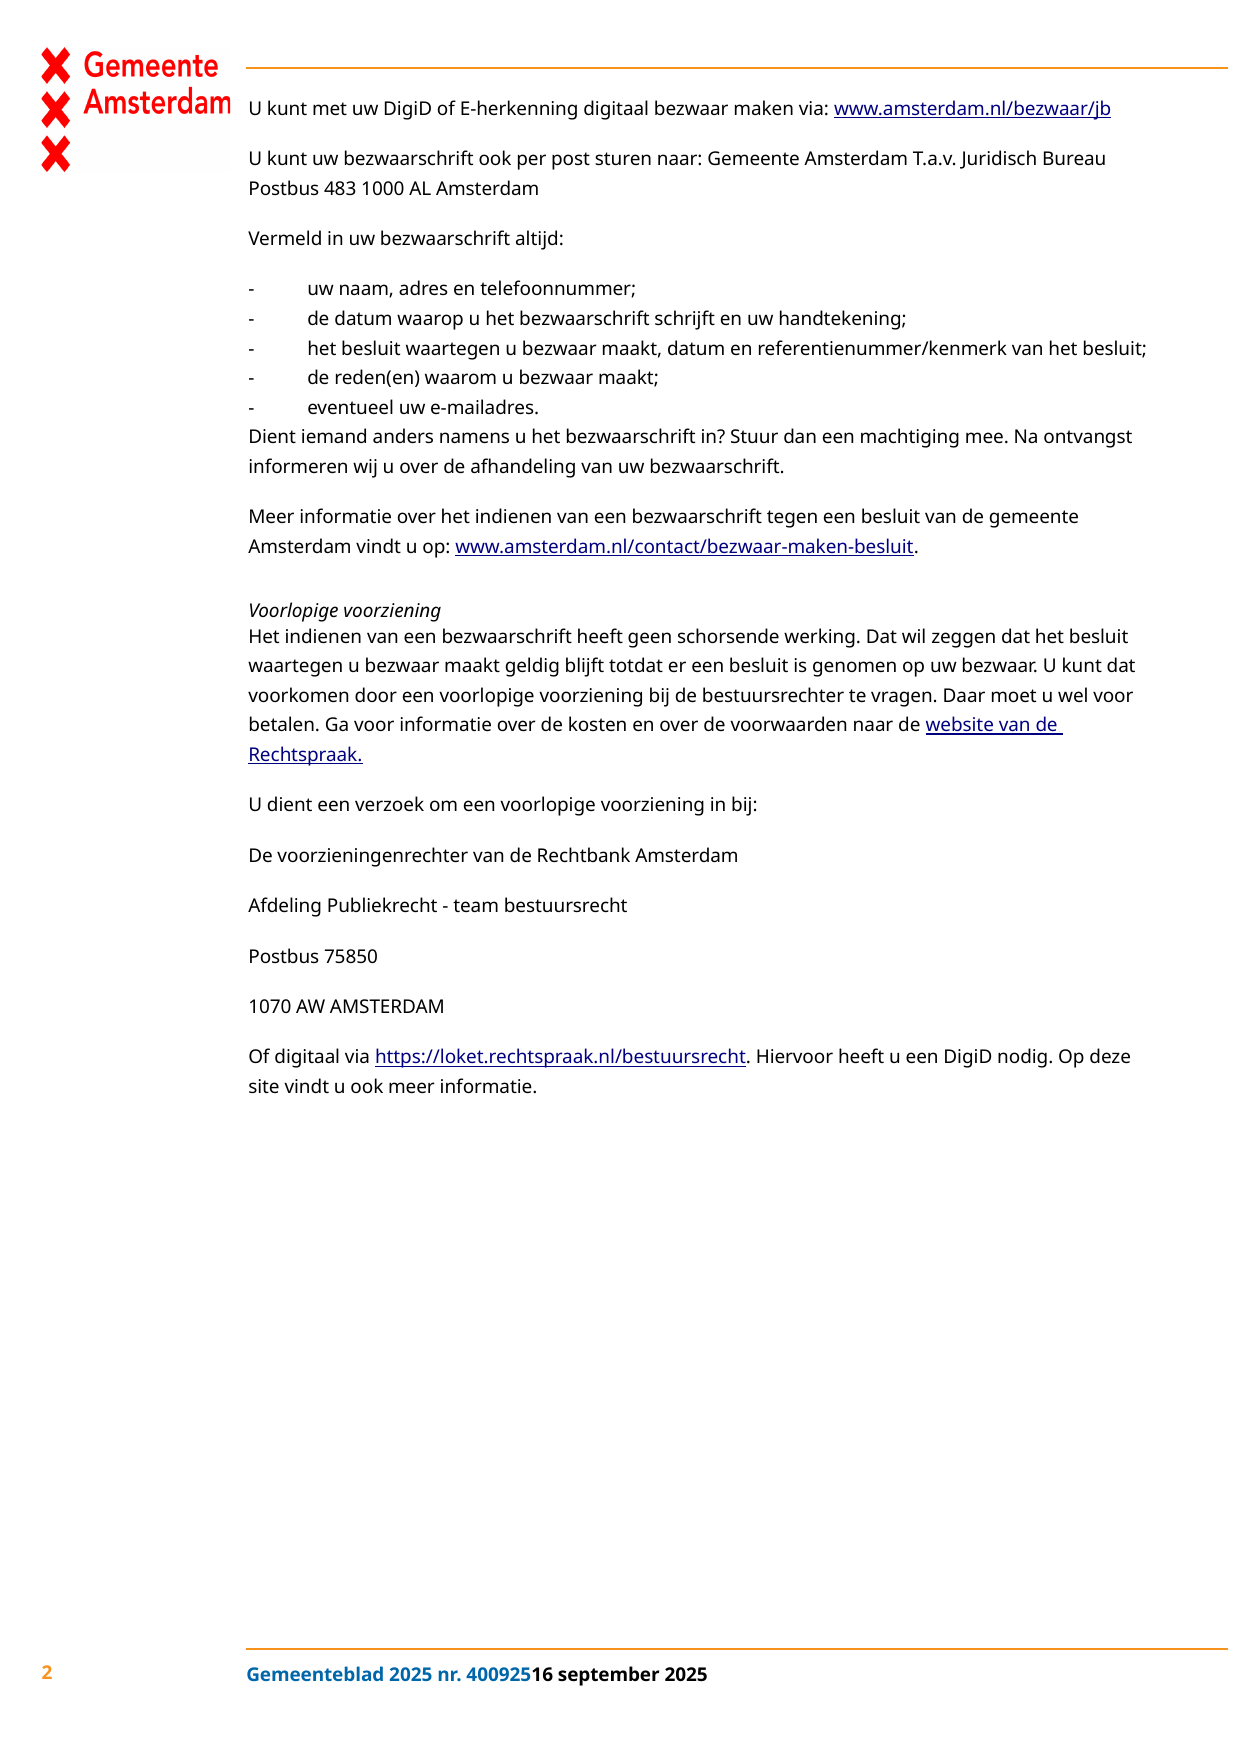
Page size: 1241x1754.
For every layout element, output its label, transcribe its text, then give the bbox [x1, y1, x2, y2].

text U dient een verzoek om een voorlopige voorziening in bij: [248, 792, 1152, 817]
text Of digitaal via https://loket.rechtspraak.nl/bestuursrecht. Hiervoor heeft u een DigiD nodig. Op deze site vindt u ook meer informatie. [248, 1044, 1152, 1099]
list het besluit waartegen u bezwaar maakt, datum en referentienummer/kenmerk van het besluit; [248, 335, 1152, 361]
text Vermeld in uw bezwaarschrift altijd: [248, 225, 1152, 251]
text De voorzieningenrechter van de Rechtbank Amsterdam [248, 842, 1152, 868]
text Het indienen van een bezwaarschrift heeft geen schorsende werking. Dat wil zeggen dat het besluit waartegen u bezwaar maakt geldig blijft totdat er een besluit is genomen op uw bezwaar. U kunt dat voorkomen door een voorlopige voorziening bij de bestuursrechter te vragen. Daar moet u wel voor betalen. Ga voor informatie over de kosten en over de voorwaarden naar de website van de Rechtspraak. [248, 623, 1152, 767]
text U kunt uw bezwaarschrift ook per post sturen naar: Gemeente Amsterdam T.a.v. Juridisch Bureau Postbus 483 1000 AL Amsterdam [248, 145, 1152, 201]
list de reden(en) waarom u bezwaar maakt; [248, 364, 1152, 390]
text Dient iemand anders namens u het bezwaarschrift in? Stuur dan een machtiging mee. Na ontvangst informeren wij u over de afhandeling van uw bezwaarschrift. [248, 423, 1152, 479]
list eventueel uw e-mailadres. [248, 394, 1152, 420]
picture [41, 47, 231, 172]
list uw naam, adres en telefoonnummer; [248, 276, 1152, 301]
text Afdeling Publiekrecht - team bestuursrecht [248, 892, 1152, 918]
text U kunt met uw DigiD of E-herkenning digitaal bezwaar maken via: www.amsterdam.nl/bezwaar/jb [248, 95, 1152, 121]
text Postbus 75850 [248, 943, 1152, 968]
list de datum waarop u het bezwaarschrift schrijft en uw handtekening; [248, 305, 1152, 331]
text Meer informatie over het indienen van een bezwaarschrift tegen een besluit van de gemeente Amsterdam vindt u op: www.amsterdam.nl/contact/bezwaar-maken-besluit. [248, 503, 1152, 559]
text 1070 AW AMSTERDAM [248, 993, 1152, 1019]
text Voorlopige voorziening [248, 597, 1152, 623]
